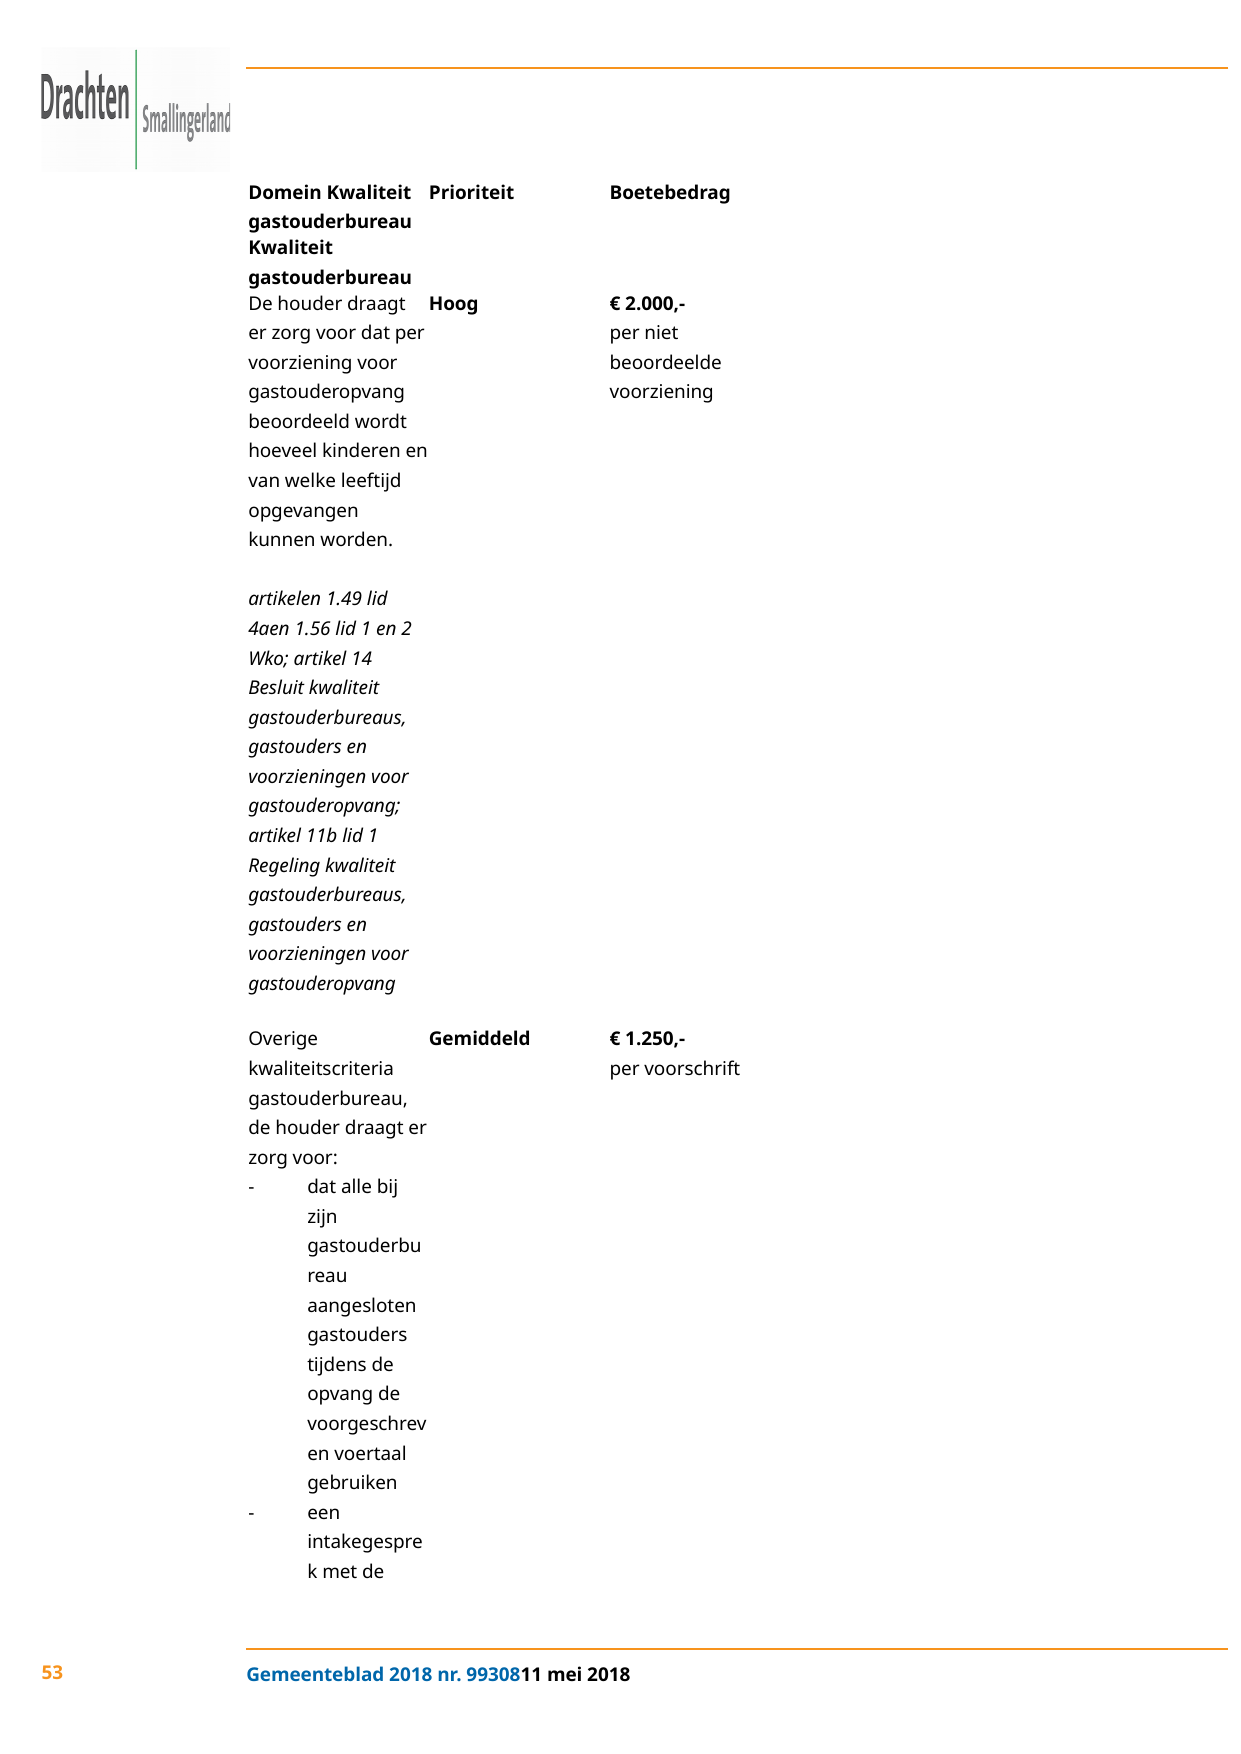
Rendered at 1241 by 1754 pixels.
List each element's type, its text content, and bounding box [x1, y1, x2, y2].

table_cell De houder draagt er zorg voor dat per voorziening voor gastouderopvang beoordeeld wordt hoeveel kinderen en van welke leeftijd opgevangen kunnen worden. artikelen 1.49 lid 4aen 1.56 lid 1 en 2 Wko; artikel 14 Besluit kwaliteit gastouderbureaus, gastouders en voorzieningen voor gastouderopvang; artikel 11b lid 1 Regeling kwaliteit gastouderbureaus, gastouders en voorzieningen voor gastouderopvang [248, 290, 429, 1026]
table_header Prioriteit [429, 179, 609, 234]
table_cell [971, 121, 1152, 146]
table_cell [248, 121, 429, 146]
table_cell [609, 235, 790, 290]
table_cell € 2.000,- per niet beoordeelde voorziening [609, 290, 790, 1026]
table_cell [248, 95, 429, 121]
table_cell Overige kwaliteitscriteria gastouderbureau, de houder draagt er zorg voor: dat alle bij zijn gastouderbureau aangesloten gastouders tijdens de opvang de voorgeschreven voertaal gebruiken een intakegesprek met de [248, 1026, 429, 1584]
table_header Boetebedrag [609, 179, 790, 234]
table_cell [609, 121, 790, 146]
table_cell [429, 235, 609, 290]
table_header Domein Kwaliteit gastouderbureau [248, 179, 429, 234]
table_cell [790, 121, 971, 146]
table_cell [429, 95, 609, 121]
table_cell Gemiddeld [429, 1026, 609, 1584]
table_cell [609, 95, 790, 121]
picture [41, 47, 231, 172]
table_cell Kwaliteit gastouderbureau [248, 235, 429, 290]
table_cell € 1.250,- per voorschrift [609, 1026, 790, 1584]
table_cell Hoog [429, 290, 609, 1026]
table_cell [429, 121, 609, 146]
